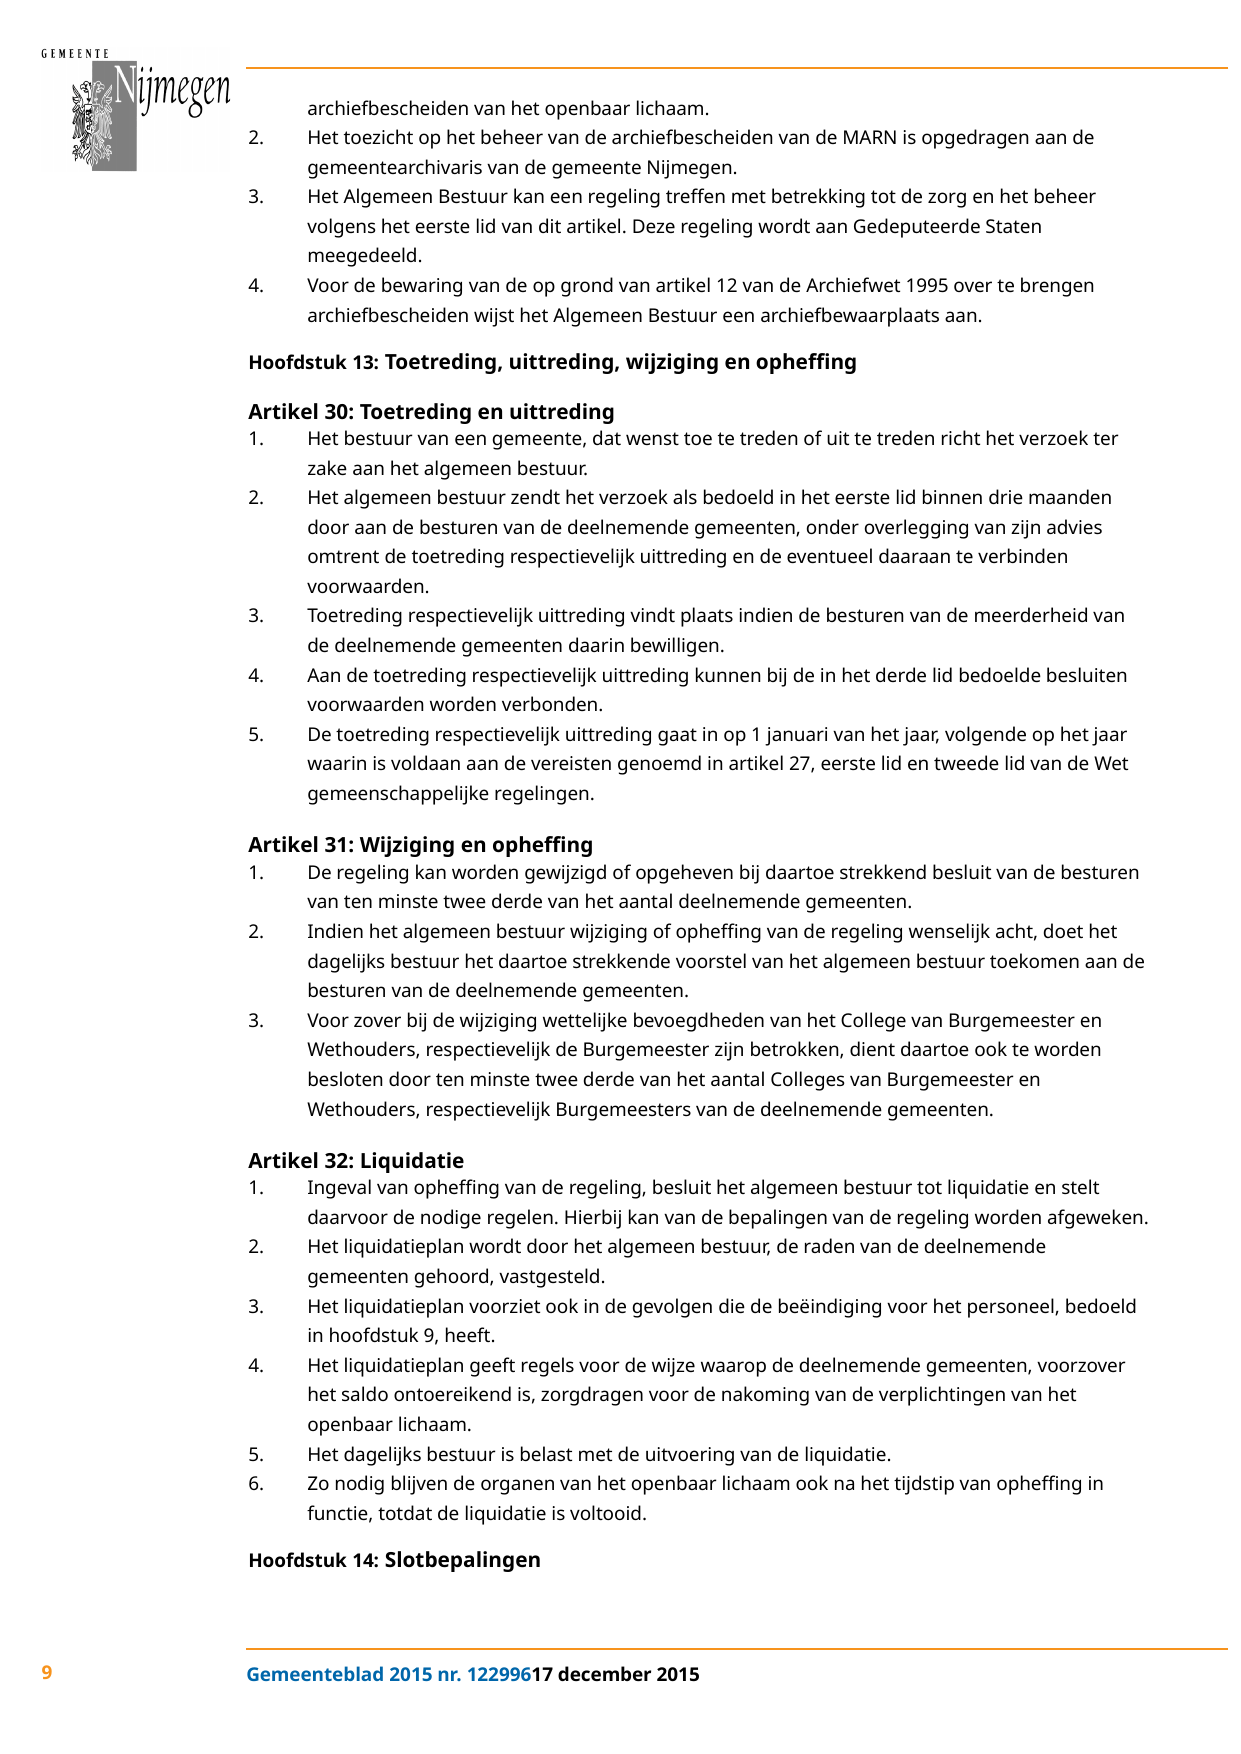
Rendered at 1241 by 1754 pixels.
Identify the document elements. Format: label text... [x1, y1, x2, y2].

list Voor de bewaring van de op grond van artikel 12 van de Archiefwet 1995 over te brengen archiefbescheiden wijst het Algemeen Bestuur een archiefbewaarplaats aan. [248, 272, 1152, 328]
text Artikel 31: Wijziging en opheffing [248, 831, 1152, 859]
list Indien het algemeen bestuur wijziging of opheffing van de regeling wenselijk acht, doet het dagelijks bestuur het daartoe strekkende voorstel van het algemeen bestuur toekomen aan de besturen van de deelnemende gemeenten. [248, 918, 1152, 1003]
text Hoofdstuk 14: Slotbepalingen [248, 1546, 1152, 1574]
text Artikel 32: Liquidatie [248, 1146, 1152, 1174]
list archiefbescheiden van het openbaar lichaam. [248, 95, 1152, 121]
list Het bestuur van een gemeente, dat wenst toe te treden of uit te treden richt het verzoek ter zake aan het algemeen bestuur. [248, 425, 1152, 481]
picture [41, 47, 231, 172]
list Voor zover bij de wijziging wettelijke bevoegdheden van het College van Burgemeester en Wethouders, respectievelijk de Burgemeester zijn betrokken, dient daartoe ook te worden besloten door ten minste twee derde van het aantal Colleges van Burgemeester en Wethouders, respectievelijk Burgemeesters van de deelnemende gemeenten. [248, 1007, 1152, 1121]
list Ingeval van opheffing van de regeling, besluit het algemeen bestuur tot liquidatie en stelt daarvoor de nodige regelen. Hierbij kan van de bepalingen van de regeling worden afgeweken. [248, 1174, 1152, 1230]
list Het liquidatieplan voorziet ook in de gevolgen die de beëindiging voor het personeel, bedoeld in hoofdstuk 9, heeft. [248, 1293, 1152, 1348]
list Het liquidatieplan geeft regels voor de wijze waarop de deelnemende gemeenten, voorzover het saldo ontoereikend is, zorgdragen voor de nakoming van de verplichtingen van het openbaar lichaam. [248, 1352, 1152, 1437]
text Artikel 30: Toetreding en uittreding [248, 397, 1152, 425]
list Zo nodig blijven de organen van het openbaar lichaam ook na het tijdstip van opheffing in functie, totdat de liquidatie is voltooid. [248, 1470, 1152, 1526]
list Het algemeen bestuur zendt het verzoek als bedoeld in het eerste lid binnen drie maanden door aan de besturen van de deelnemende gemeenten, onder overlegging van zijn advies omtrent de toetreding respectievelijk uittreding en de eventueel daaraan te verbinden voorwaarden. [248, 484, 1152, 599]
text Hoofdstuk 13: Toetreding, uittreding, wijziging en opheffing [248, 347, 1152, 376]
list Het dagelijks bestuur is belast met de uitvoering van de liquidatie. [248, 1441, 1152, 1467]
list Toetreding respectievelijk uittreding vindt plaats indien de besturen van de meerderheid van de deelnemende gemeenten daarin bewilligen. [248, 603, 1152, 658]
list De regeling kan worden gewijzigd of opgeheven bij daartoe strekkend besluit van de besturen van ten minste twee derde van het aantal deelnemende gemeenten. [248, 859, 1152, 914]
list Het Algemeen Bestuur kan een regeling treffen met betrekking tot de zorg en het beheer volgens het eerste lid van dit artikel. Deze regeling wordt aan Gedeputeerde Staten meegedeeld. [248, 183, 1152, 268]
list Het liquidatieplan wordt door het algemeen bestuur, de raden van de deelnemende gemeenten gehoord, vastgesteld. [248, 1234, 1152, 1289]
list Aan de toetreding respectievelijk uittreding kunnen bij de in het derde lid bedoelde besluiten voorwaarden worden verbonden. [248, 662, 1152, 717]
list Het toezicht op het beheer van de archiefbescheiden van de MARN is opgedragen aan de gemeentearchivaris van de gemeente Nijmegen. [248, 124, 1152, 180]
list De toetreding respectievelijk uittreding gaat in op 1 januari van het jaar, volgende op het jaar waarin is voldaan aan de vereisten genoemd in artikel 27, eerste lid en tweede lid van de Wet gemeenschappelijke regelingen. [248, 721, 1152, 806]
